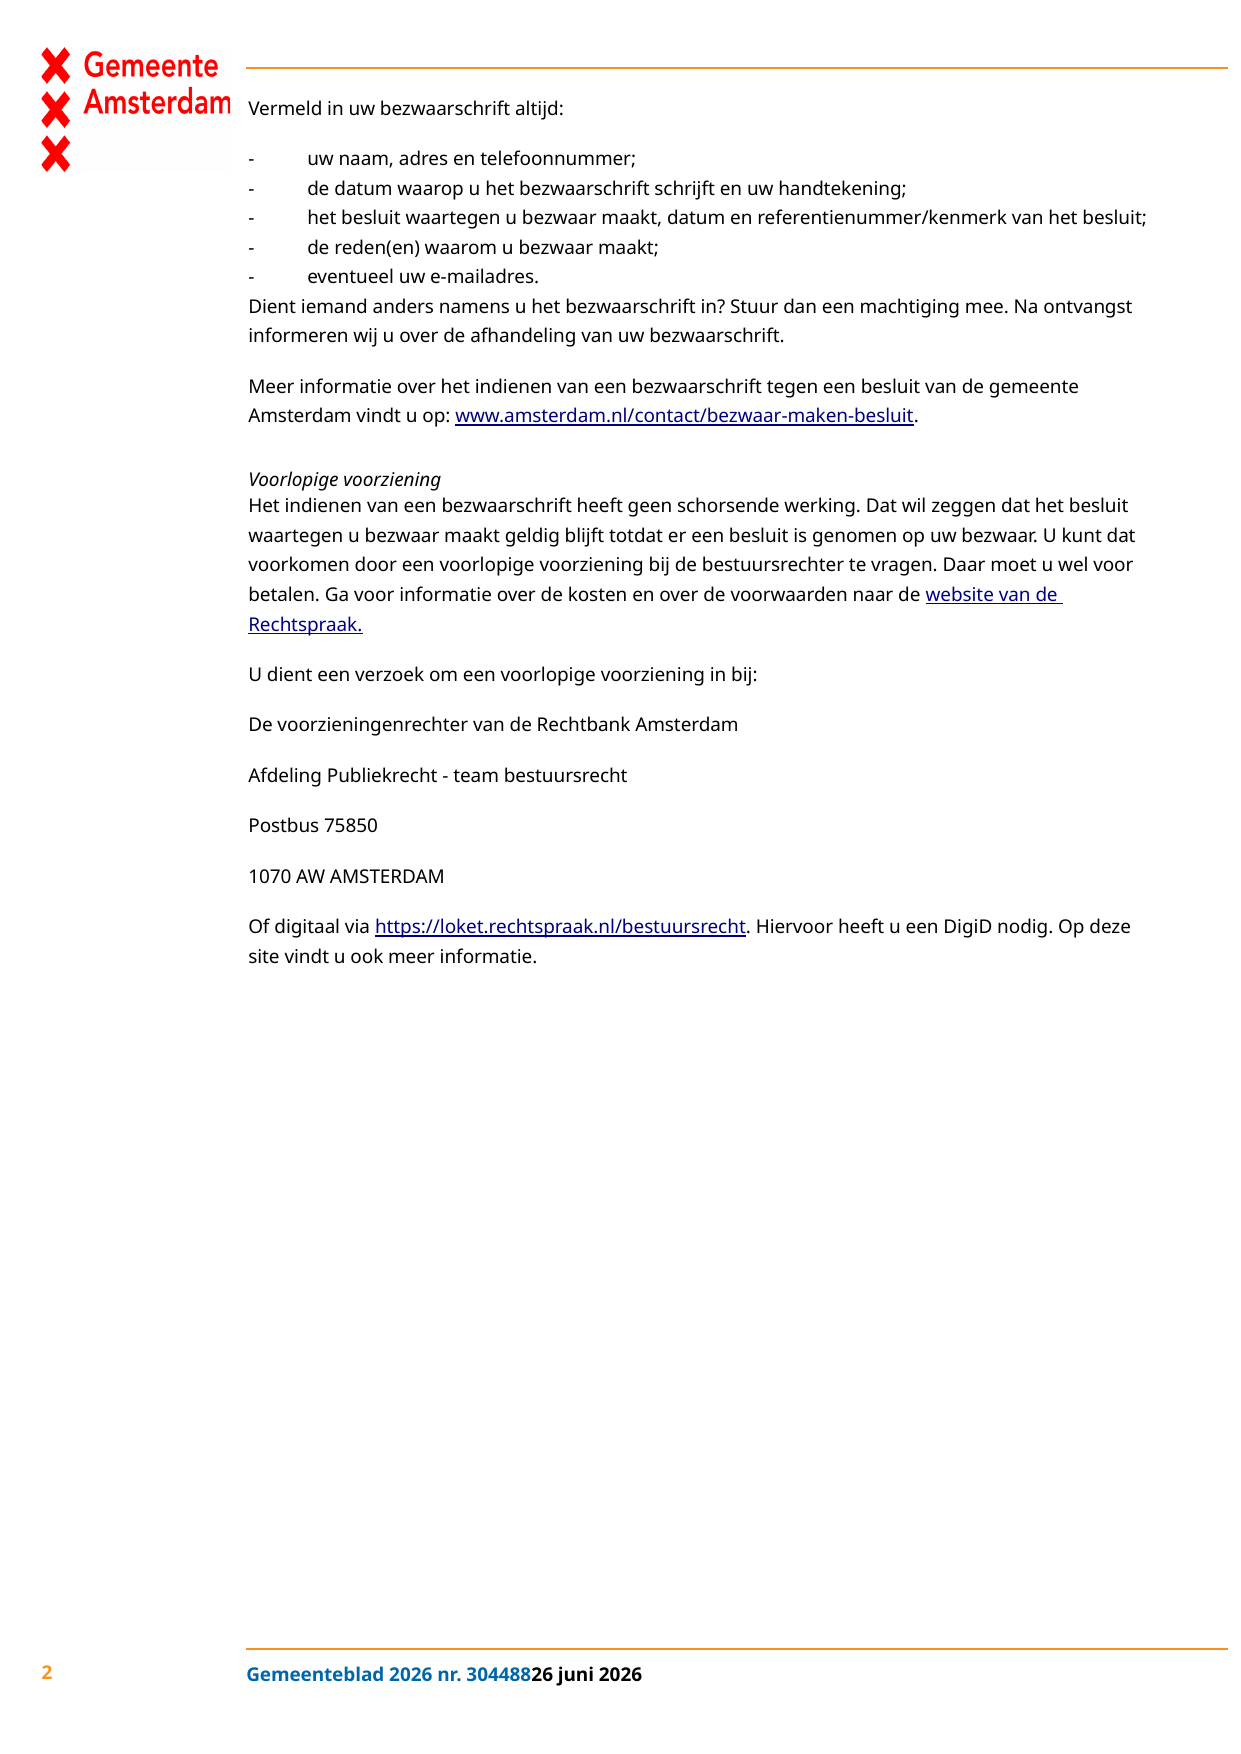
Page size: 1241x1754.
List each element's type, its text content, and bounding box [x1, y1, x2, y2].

text Dient iemand anders namens u het bezwaarschrift in? Stuur dan een machtiging mee. Na ontvangst informeren wij u over de afhandeling van uw bezwaarschrift. [248, 293, 1152, 348]
list de datum waarop u het bezwaarschrift schrijft en uw handtekening; [248, 175, 1152, 201]
list uw naam, adres en telefoonnummer; [248, 145, 1152, 171]
text De voorzieningenrechter van de Rechtbank Amsterdam [248, 712, 1152, 737]
text Het indienen van een bezwaarschrift heeft geen schorsende werking. Dat wil zeggen dat het besluit waartegen u bezwaar maakt geldig blijft totdat er een besluit is genomen op uw bezwaar. U kunt dat voorkomen door een voorlopige voorziening bij de bestuursrechter te vragen. Daar moet u wel voor betalen. Ga voor informatie over de kosten en over de voorwaarden naar de website van de Rechtspraak. [248, 492, 1152, 636]
text Vermeld in uw bezwaarschrift altijd: [248, 95, 1152, 121]
text Postbus 75850 [248, 812, 1152, 838]
text Of digitaal via https://loket.rechtspraak.nl/bestuursrecht. Hiervoor heeft u een DigiD nodig. Op deze site vindt u ook meer informatie. [248, 913, 1152, 968]
picture [41, 47, 231, 172]
text U dient een verzoek om een voorlopige voorziening in bij: [248, 661, 1152, 687]
text 1070 AW AMSTERDAM [248, 863, 1152, 888]
text Voorlopige voorziening [248, 467, 1152, 492]
list de reden(en) waarom u bezwaar maakt; [248, 234, 1152, 260]
list eventueel uw e-mailadres. [248, 263, 1152, 289]
list het besluit waartegen u bezwaar maakt, datum en referentienummer/kenmerk van het besluit; [248, 204, 1152, 230]
text Afdeling Publiekrecht - team bestuursrecht [248, 762, 1152, 788]
text Meer informatie over het indienen van een bezwaarschrift tegen een besluit van de gemeente Amsterdam vindt u op: www.amsterdam.nl/contact/bezwaar-maken-besluit. [248, 373, 1152, 428]
